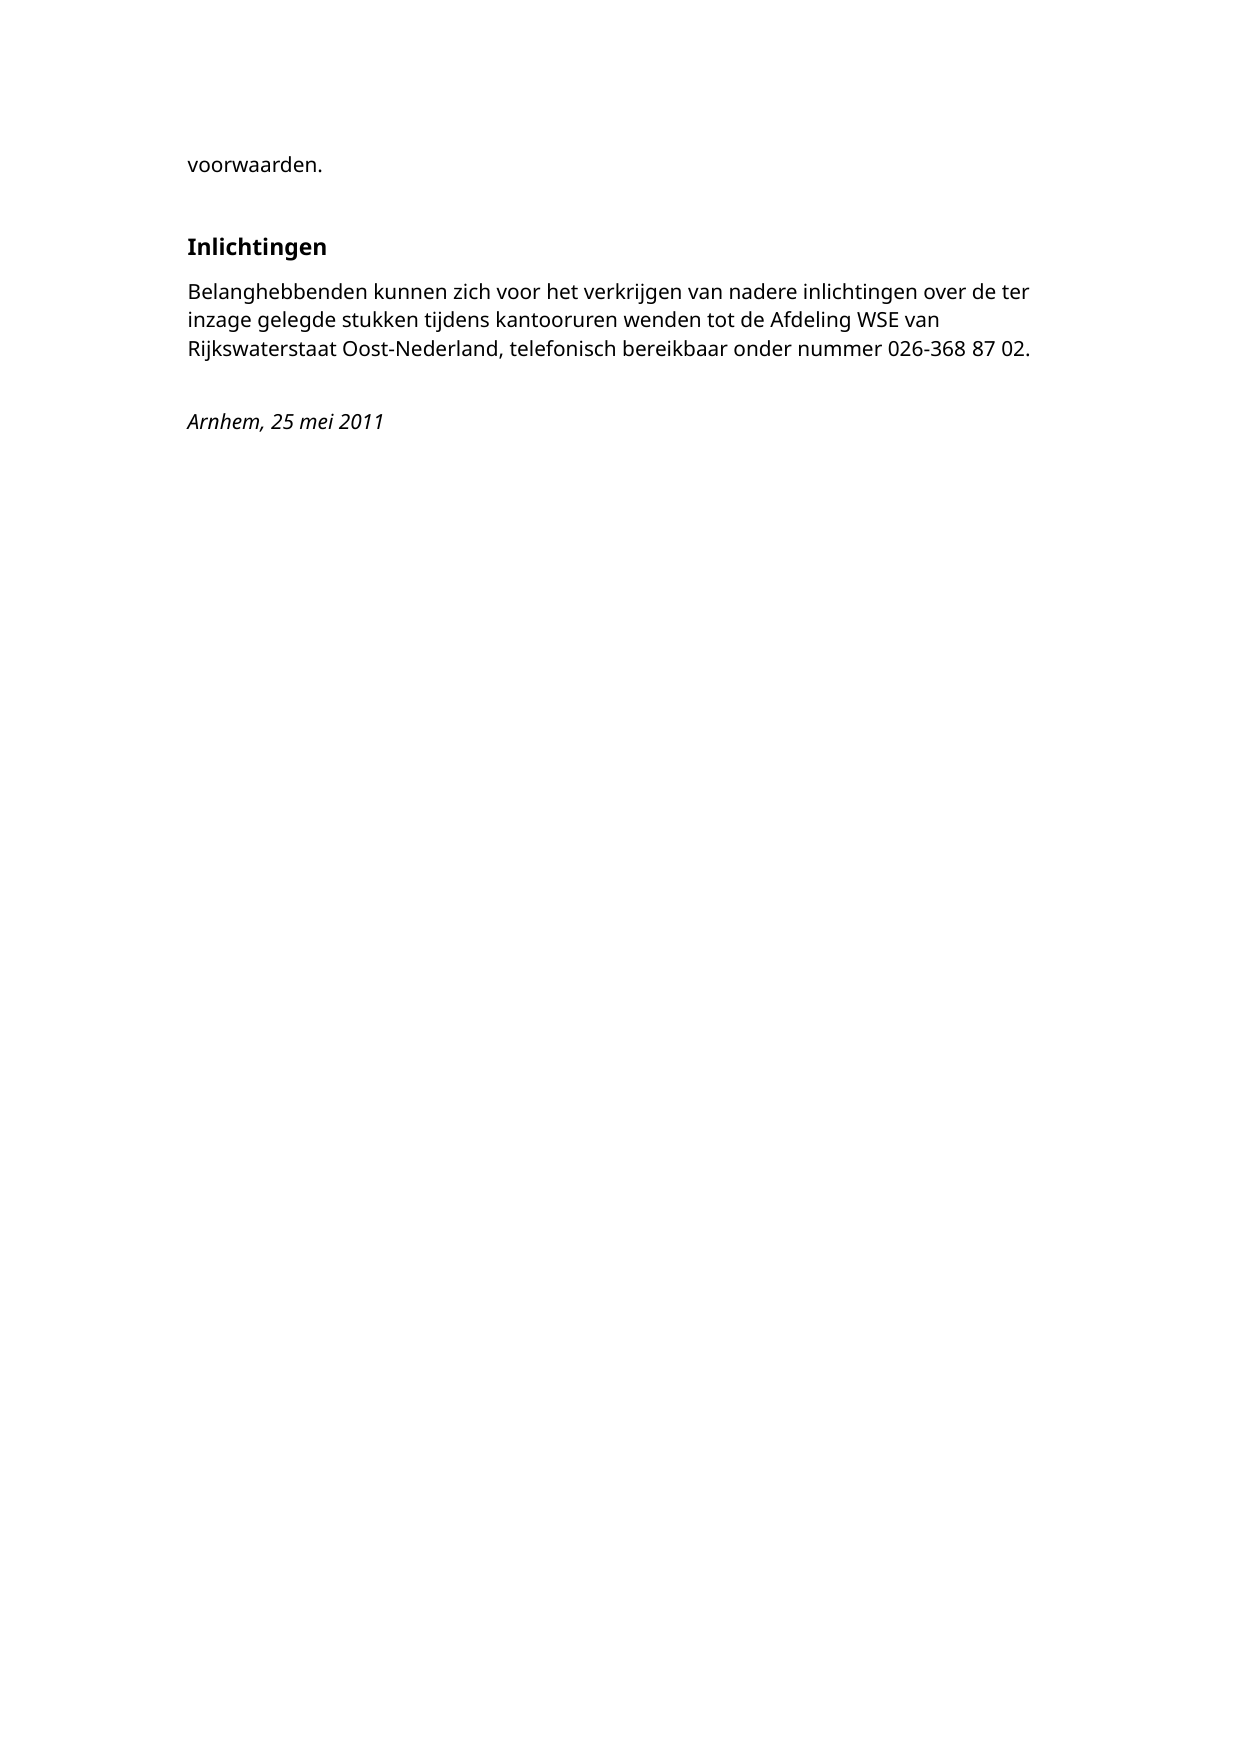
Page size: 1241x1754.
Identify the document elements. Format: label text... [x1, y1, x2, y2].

text Belanghebbenden kunnen zich voor het verkrijgen van nadere inlichtingen over de ter inzage gelegde stukken tijdens kantooruren wenden tot de Afdeling WSE van Rijkswaterstaat Oost-Nederland, telefonisch bereikbaar onder nummer 026-368 87 02. [187, 277, 1053, 362]
subtitle Inlichtingen [187, 231, 1053, 262]
text voorwaarden. [187, 150, 1053, 178]
text Arnhem, 25 mei 2011 [187, 407, 1053, 436]
